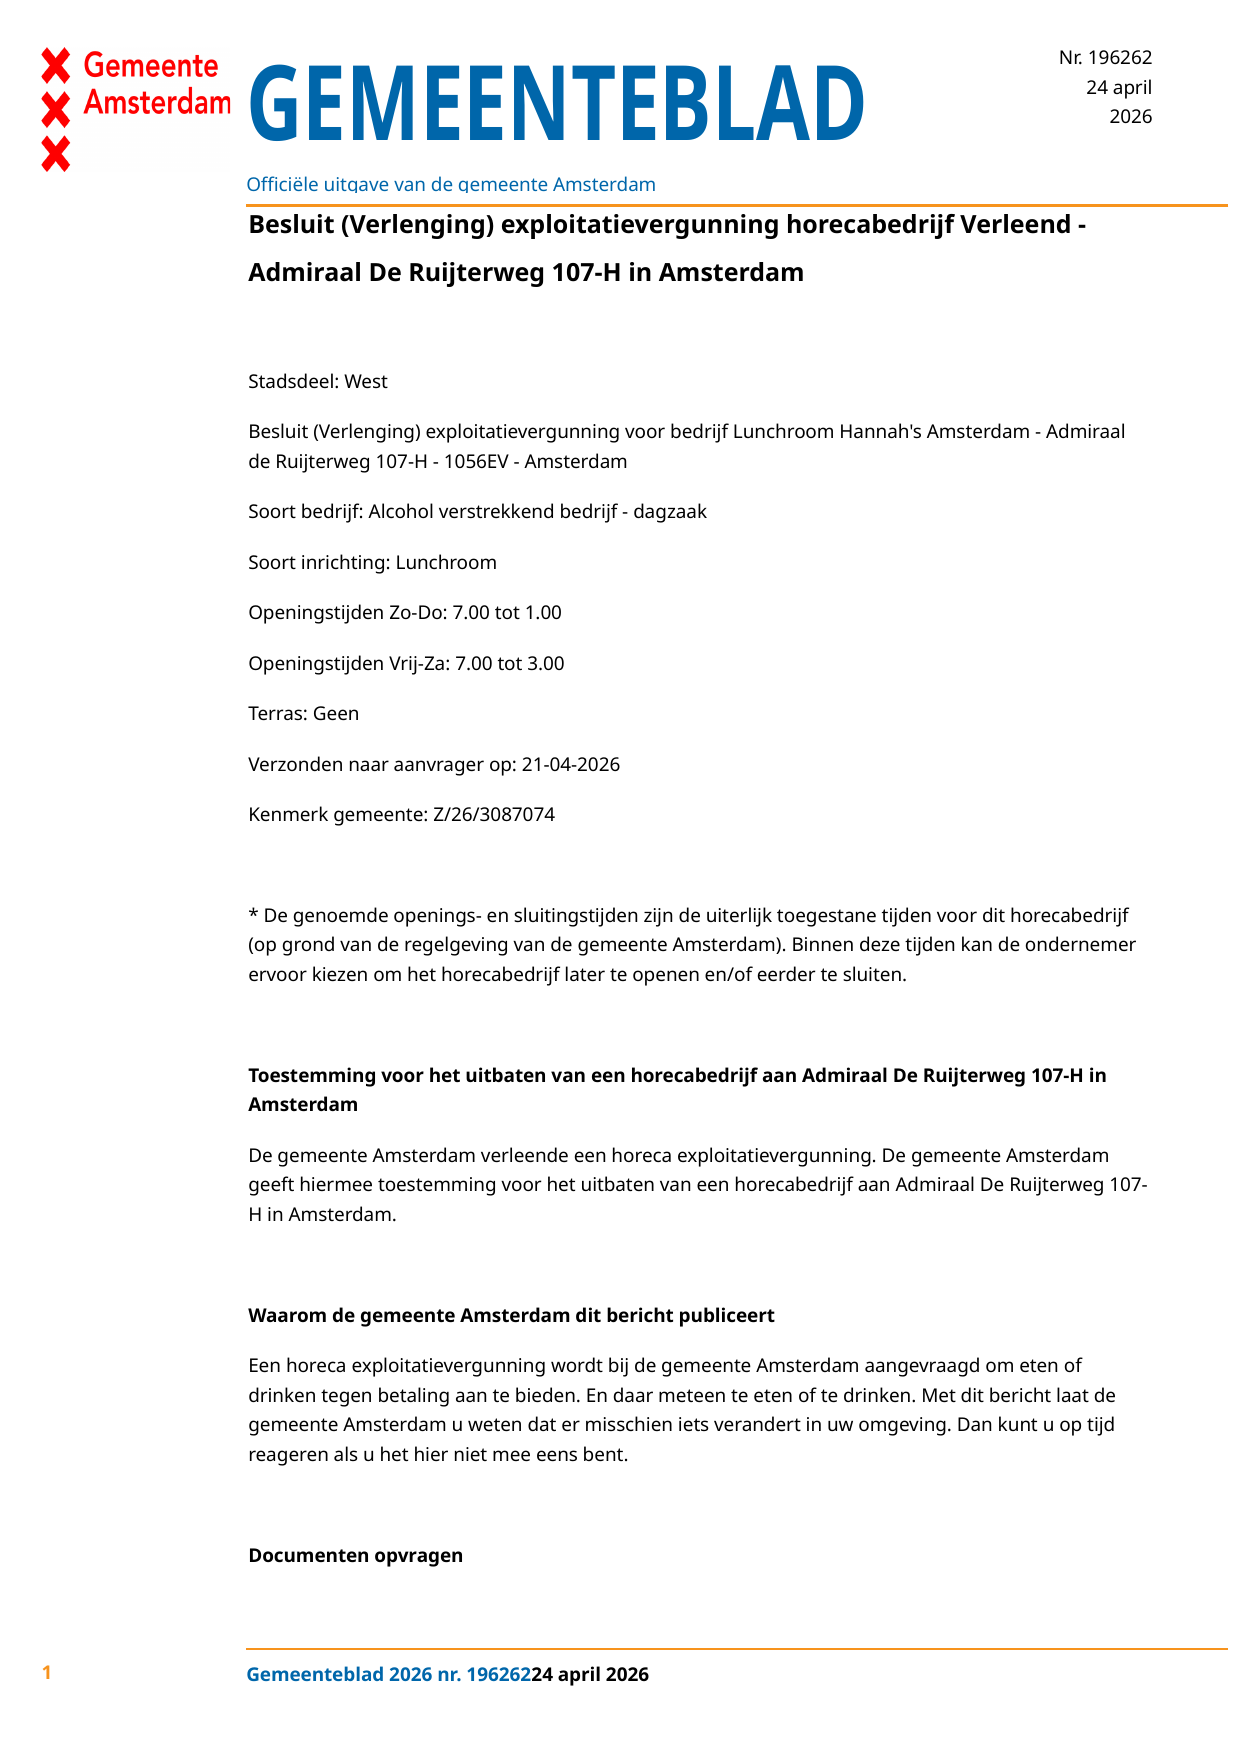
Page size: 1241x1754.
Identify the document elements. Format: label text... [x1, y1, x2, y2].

text Openingstijden Vrij-Za: 7.00 tot 3.00 [248, 650, 1152, 676]
text Soort inrichting: Lunchroom [248, 549, 1152, 575]
text Kenmerk gemeente: Z/26/3087074 [248, 801, 1152, 827]
text Stadsdeel: West [248, 368, 1152, 394]
text De gemeente Amsterdam verleende een horeca exploitatievergunning. De gemeente Amsterdam geeft hiermee toestemming voor het uitbaten van een horecabedrijf aan Admiraal De Ruijterweg 107-H in Amsterdam. [248, 1142, 1152, 1227]
picture [41, 47, 231, 172]
text Besluit (Verlenging) exploitatievergunning horecabedrijf Verleend - Admiraal De Ruijterweg 107-H in Amsterdam [248, 207, 1152, 288]
text Een horeca exploitatievergunning wordt bij de gemeente Amsterdam aangevraagd om eten of drinken tegen betaling aan te bieden. En daar meteen te eten of te drinken. Met dit bericht laat de gemeente Amsterdam u weten dat er misschien iets verandert in uw omgeving. Dan kunt u op tijd reageren als u het hier niet mee eens bent. [248, 1352, 1152, 1467]
text Soort bedrijf: Alcohol verstrekkend bedrijf - dagzaak [248, 499, 1152, 524]
text Verzonden naar aanvrager op: 21-04-2026 [248, 751, 1152, 777]
text Terras: Geen [248, 700, 1152, 726]
text Documenten opvragen [248, 1542, 1152, 1568]
text Toestemming voor het uitbaten van een horecabedrijf aan Admiraal De Ruijterweg 107-H in Amsterdam [248, 1062, 1152, 1117]
text Openingstijden Zo-Do: 7.00 tot 1.00 [248, 599, 1152, 625]
text Waarom de gemeente Amsterdam dit bericht publiceert [248, 1302, 1152, 1328]
text * De genoemde openings- en sluitingstijden zijn de uiterlijk toegestane tijden voor dit horecabedrijf (op grond van de regelgeving van de gemeente Amsterdam). Binnen deze tijden kan de ondernemer ervoor kiezen om het horecabedrijf later te openen en/of eerder te sluiten. [248, 902, 1152, 987]
text Besluit (Verlenging) exploitatievergunning voor bedrijf Lunchroom Hannah's Amsterdam - Admiraal de Ruijterweg 107-H - 1056EV - Amsterdam [248, 419, 1152, 474]
